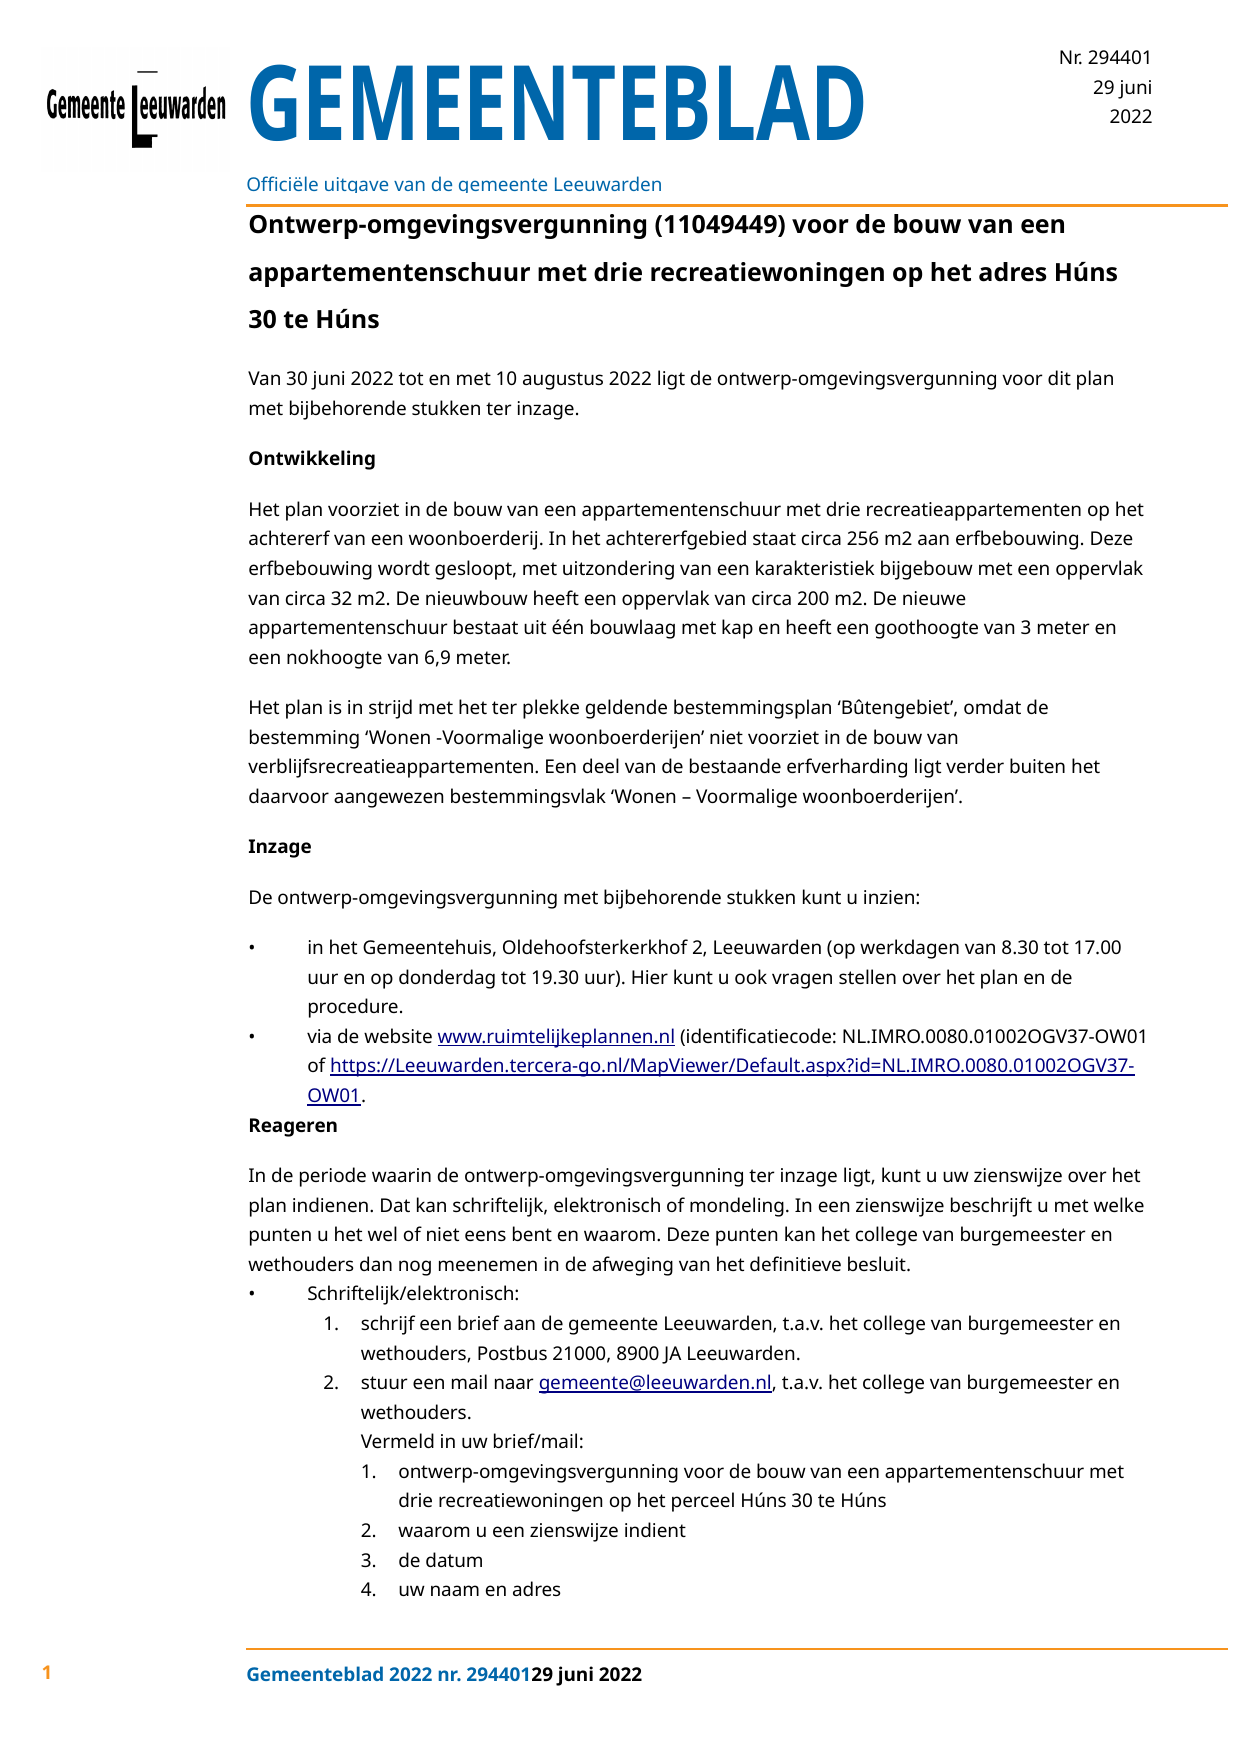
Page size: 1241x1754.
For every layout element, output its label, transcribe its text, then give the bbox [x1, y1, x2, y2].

text In de periode waarin de ontwerp-omgevingsvergunning ter inzage ligt, kunt u uw zienswijze over het plan indienen. Dat kan schriftelijk, elektronisch of mondeling. In een zienswijze beschrijft u met welke punten u het wel of niet eens bent en waarom. Deze punten kan het college van burgemeester en wethouders dan nog meenemen in de afweging van het definitieve besluit. [248, 1162, 1152, 1277]
list stuur een mail naar gemeente@leeuwarden.nl, t.a.v. het college van burgemeester en wethouders. [323, 1369, 1152, 1424]
list uw naam en adres [361, 1576, 1152, 1602]
text Ontwikkeling [248, 446, 1152, 471]
list schrijf een brief aan de gemeente Leeuwarden, t.a.v. het college van burgemeester en wethouders, Postbus 21000, 8900 JA Leeuwarden. [323, 1310, 1152, 1365]
list waarom u een zienswijze indient [361, 1517, 1152, 1543]
text De ontwerp-omgevingsvergunning met bijbehorende stukken kunt u inzien: [248, 884, 1152, 909]
list Vermeld in uw brief/mail: [323, 1428, 1152, 1454]
text Reageren [248, 1112, 1152, 1137]
text Het plan is in strijd met het ter plekke geldende bestemmingsplan ‘Bûtengebiet’, omdat de bestemming ‘Wonen -Voormalige woonboerderijen’ niet voorziet in de bouw van verblijfsrecreatieappartementen. Een deel van de bestaande erfverharding ligt verder buiten het daarvoor aangewezen bestemmingsvlak ‘Wonen – Voormalige woonboerderijen’. [248, 694, 1152, 809]
list de datum [361, 1547, 1152, 1572]
list via de website www.ruimtelijkeplannen.nl (identificatiecode: NL.IMRO.0080.01002OGV37-OW01 of https://Leeuwarden.tercera-go.nl/MapViewer/Default.aspx?id=NL.IMRO.0080.01002OGV37-OW01. [248, 1023, 1152, 1108]
text Het plan voorziet in de bouw van een appartementenschuur met drie recreatieappartementen op het achtererf van een woonboerderij. In het achtererfgebied staat circa 256 m2 aan erfbebouwing. Deze erfbebouwing wordt gesloopt, met uitzondering van een karakteristiek bijgebouw met een oppervlak van circa 32 m2. De nieuwbouw heeft een oppervlak van circa 200 m2. De nieuwe appartementenschuur bestaat uit één bouwlaag met kap en heeft een goothoogte van 3 meter en een nokhoogte van 6,9 meter. [248, 496, 1152, 669]
picture [41, 47, 231, 172]
text Ontwerp-omgevingsvergunning (11049449) voor de bouw van een appartementenschuur met drie recreatiewoningen op het adres Húns 30 te Húns [248, 207, 1152, 336]
list ontwerp-omgevingsvergunning voor de bouw van een appartementenschuur met drie recreatiewoningen op het perceel Húns 30 te Húns [361, 1458, 1152, 1513]
list in het Gemeentehuis, Oldehoofsterkerkhof 2, Leeuwarden (op werkdagen van 8.30 tot 17.00 uur en op donderdag tot 19.30 uur). Hier kunt u ook vragen stellen over het plan en de procedure. [248, 934, 1152, 1019]
text Inzage [248, 833, 1152, 859]
list Schriftelijk/elektronisch: [248, 1281, 1152, 1306]
text Van 30 juni 2022 tot en met 10 augustus 2022 ligt de ontwerp-omgevingsvergunning voor dit plan met bijbehorende stukken ter inzage. [248, 366, 1152, 421]
